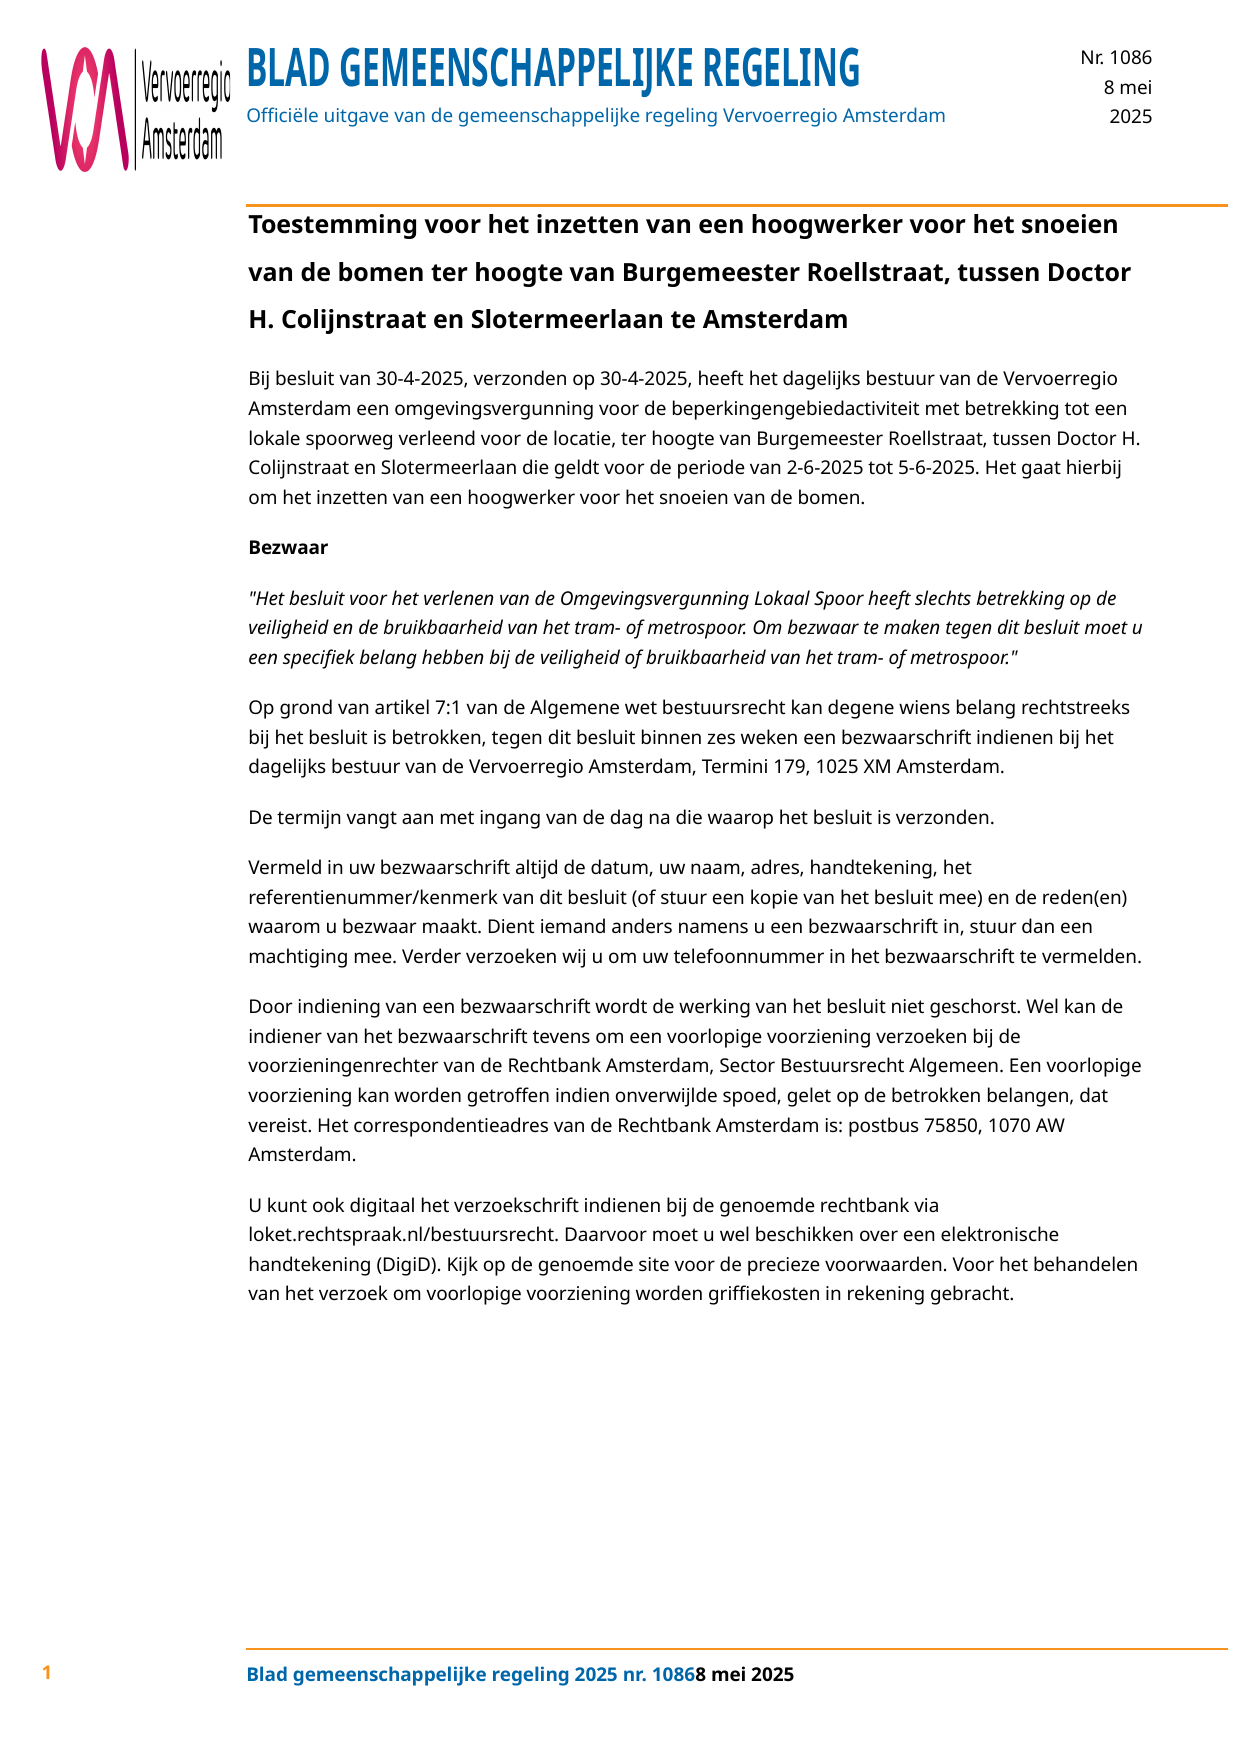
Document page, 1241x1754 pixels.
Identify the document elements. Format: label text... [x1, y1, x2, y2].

text "Het besluit voor het verlenen van de Omgevingsvergunning Lokaal Spoor heeft slechts betrekking op de veiligheid en de bruikbaarheid van het tram- of metrospoor. Om bezwaar te maken tegen dit besluit moet u een specifiek belang hebben bij de veiligheid of bruikbaarheid van het tram- of metrospoor." [248, 585, 1152, 669]
text Toestemming voor het inzetten van een hoogwerker voor het snoeien van de bomen ter hoogte van Burgemeester Roellstraat, tussen Doctor H. Colijnstraat en Slotermeerlaan te Amsterdam [248, 207, 1152, 336]
picture [41, 47, 231, 172]
text Bij besluit van 30-4-2025, verzonden op 30-4-2025, heeft het dagelijks bestuur van de Vervoerregio Amsterdam een omgevingsvergunning voor de beperkingengebiedactiviteit met betrekking tot een lokale spoorweg verleend voor de locatie, ter hoogte van Burgemeester Roellstraat, tussen Doctor H. Colijnstraat en Slotermeerlaan die geldt voor de periode van 2-6-2025 tot 5-6-2025. Het gaat hierbij om het inzetten van een hoogwerker voor het snoeien van de bomen. [248, 366, 1152, 509]
text Door indiening van een bezwaarschrift wordt de werking van het besluit niet geschorst. Wel kan de indiener van het bezwaarschrift tevens om een voorlopige voorziening verzoeken bij de voorzieningenrechter van de Rechtbank Amsterdam, Sector Bestuursrecht Algemeen. Een voorlopige voorziening kan worden getroffen indien onverwijlde spoed, gelet op de betrokken belangen, dat vereist. Het correspondentieadres van de Rechtbank Amsterdam is: postbus 75850, 1070 AW Amsterdam. [248, 993, 1152, 1167]
text Op grond van artikel 7:1 van de Algemene wet bestuursrecht kan degene wiens belang rechtstreeks bij het besluit is betrokken, tegen dit besluit binnen zes weken een bezwaarschrift indienen bij het dagelijks bestuur van de Vervoerregio Amsterdam, Termini 179, 1025 XM Amsterdam. [248, 694, 1152, 779]
text Vermeld in uw bezwaarschrift altijd de datum, uw naam, adres, handtekening, het referentienummer/kenmerk van dit besluit (of stuur een kopie van het besluit mee) en de reden(en) waarom u bezwaar maakt. Dient iemand anders namens u een bezwaarschrift in, stuur dan een machtiging mee. Verder verzoeken wij u om uw telefoonnummer in het bezwaarschrift te vermelden. [248, 854, 1152, 969]
text De termijn vangt aan met ingang van de dag na die waarop het besluit is verzonden. [248, 804, 1152, 829]
text Bezwaar [248, 534, 1152, 560]
text U kunt ook digitaal het verzoekschrift indienen bij de genoemde rechtbank via loket.rechtspraak.nl/bestuursrecht. Daarvoor moet u wel beschikken over een elektronische handtekening (DigiD). Kijk op de genoemde site voor de precieze voorwaarden. Voor het behandelen van het verzoek om voorlopige voorziening worden griffiekosten in rekening gebracht. [248, 1192, 1152, 1306]
